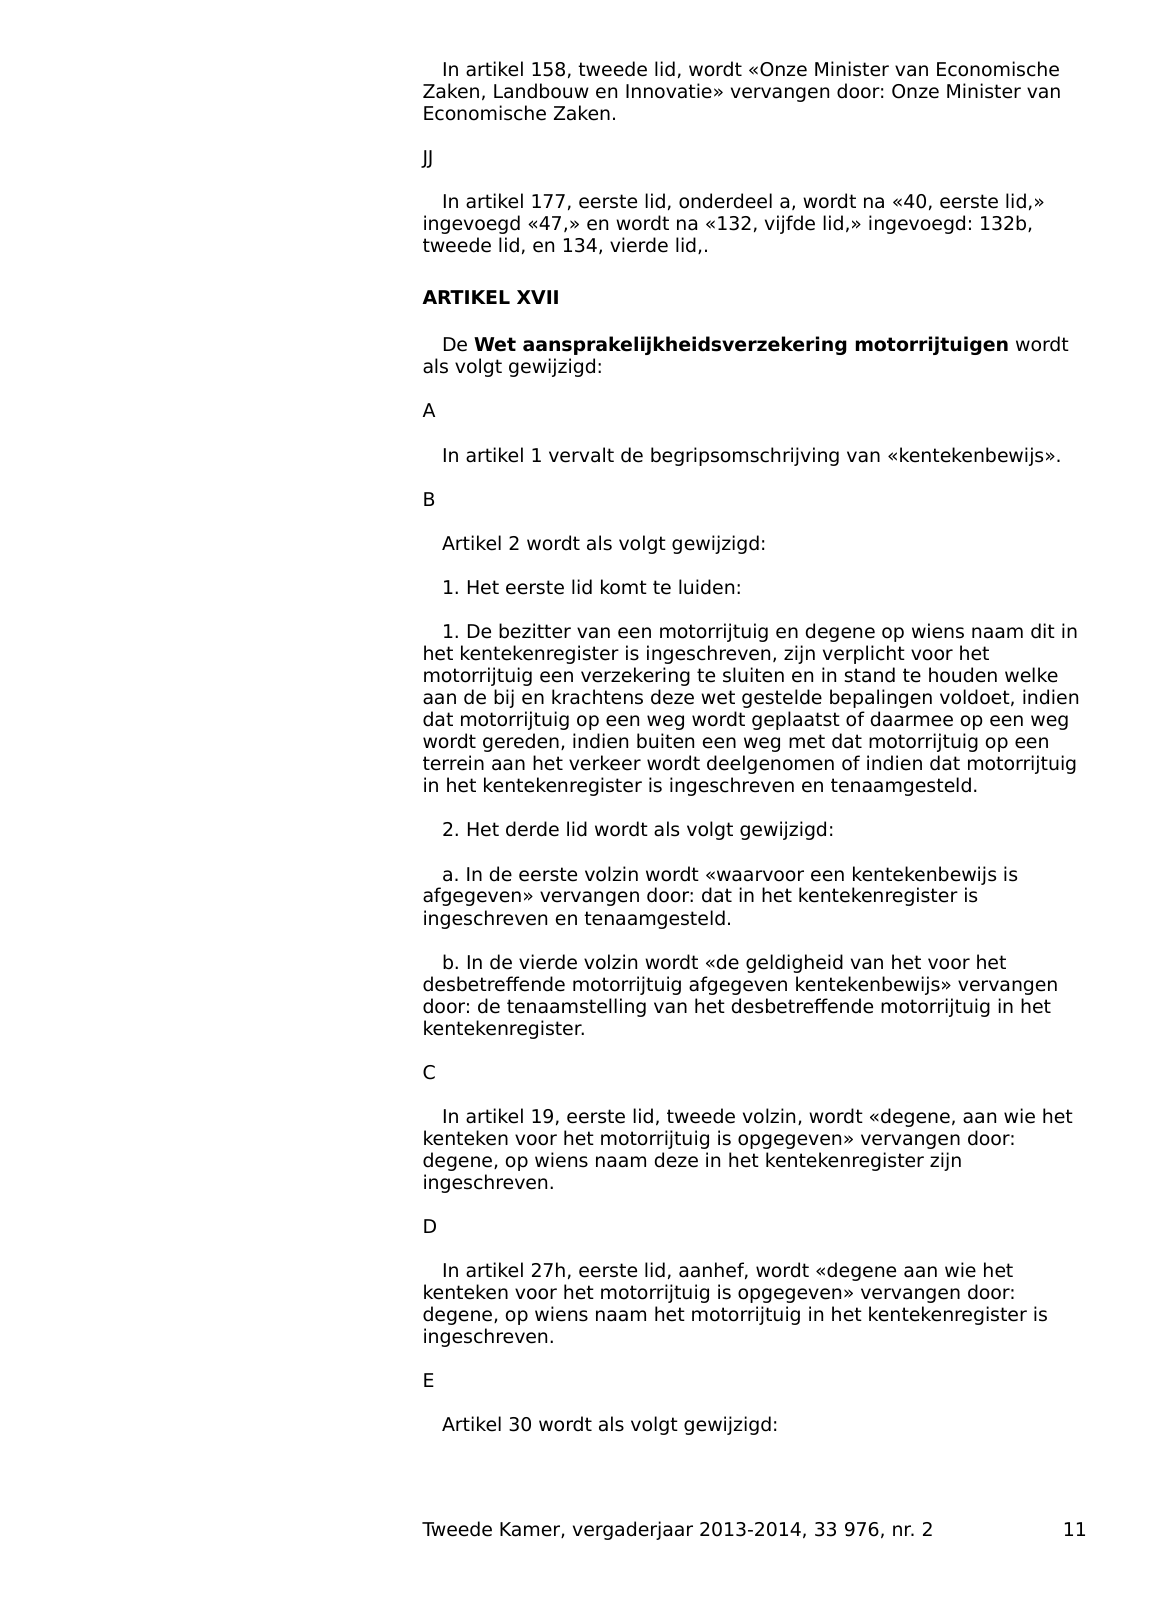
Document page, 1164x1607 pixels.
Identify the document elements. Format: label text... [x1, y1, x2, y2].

text In artikel 177, eerste lid, onderdeel a, wordt na «40, eerste lid,» ingevoegd «47,» en wordt na «132, vijfde lid,» ingevoegd: 132b, tweede lid, en 134, vierde lid,. [422, 191, 1087, 257]
text 1. Het eerste lid komt te luiden: [422, 577, 1087, 599]
text Artikel 30 wordt als volgt gewijzigd: [422, 1414, 1087, 1436]
text b. In de vierde volzin wordt «de geldigheid van het voor het desbetreffende motorrijtuig afgegeven kentekenbewijs» vervangen door: de tenaamstelling van het desbetreffende motorrijtuig in het kentekenregister. [422, 952, 1087, 1039]
text Artikel 2 wordt als volgt gewijzigd: [422, 533, 1087, 555]
text E [422, 1370, 1087, 1392]
text In artikel 19, eerste lid, tweede volzin, wordt «degene, aan wie het kenteken voor het motorrijtuig is opgegeven» vervangen door: degene, op wiens naam deze in het kentekenregister zijn ingeschreven. [422, 1106, 1087, 1194]
text B [422, 489, 1087, 511]
text D [422, 1216, 1087, 1238]
text A [422, 400, 1087, 422]
subtitle ARTIKEL XVII [422, 287, 1087, 309]
text In artikel 27h, eerste lid, aanhef, wordt «degene aan wie het kenteken voor het motorrijtuig is opgegeven» vervangen door: degene, op wiens naam het motorrijtuig in het kentekenregister is ingeschreven. [422, 1260, 1087, 1348]
text 2. Het derde lid wordt als volgt gewijzigd: [422, 819, 1087, 841]
text 1. De bezitter van een motorrijtuig en degene op wiens naam dit in het kentekenregister is ingeschreven, zijn verplicht voor het motorrijtuig een verzekering te sluiten en in stand te houden welke aan de bij en krachtens deze wet gestelde bepalingen voldoet, indien dat motorrijtuig op een weg wordt geplaatst of daarmee op een weg wordt gereden, indien buiten een weg met dat motorrijtuig op een terrein aan het verkeer wordt deelgenomen of indien dat motorrijtuig in het kentekenregister is ingeschreven en tenaamgesteld. [422, 621, 1087, 797]
text In artikel 1 vervalt de begripsomschrijving van «kentekenbewijs». [422, 444, 1087, 467]
text JJ [422, 147, 1087, 169]
text a. In de eerste volzin wordt «waarvoor een kentekenbewijs is afgegeven» vervangen door: dat in het kentekenregister is ingeschreven en tenaamgesteld. [422, 863, 1087, 929]
text C [422, 1062, 1087, 1084]
text De Wet aansprakelijkheidsverzekering motorrijtuigen wordt als volgt gewijzigd: [422, 334, 1087, 378]
text In artikel 158, tweede lid, wordt «Onze Minister van Economische Zaken, Landbouw en Innovatie» vervangen door: Onze Minister van Economische Zaken. [422, 59, 1087, 125]
